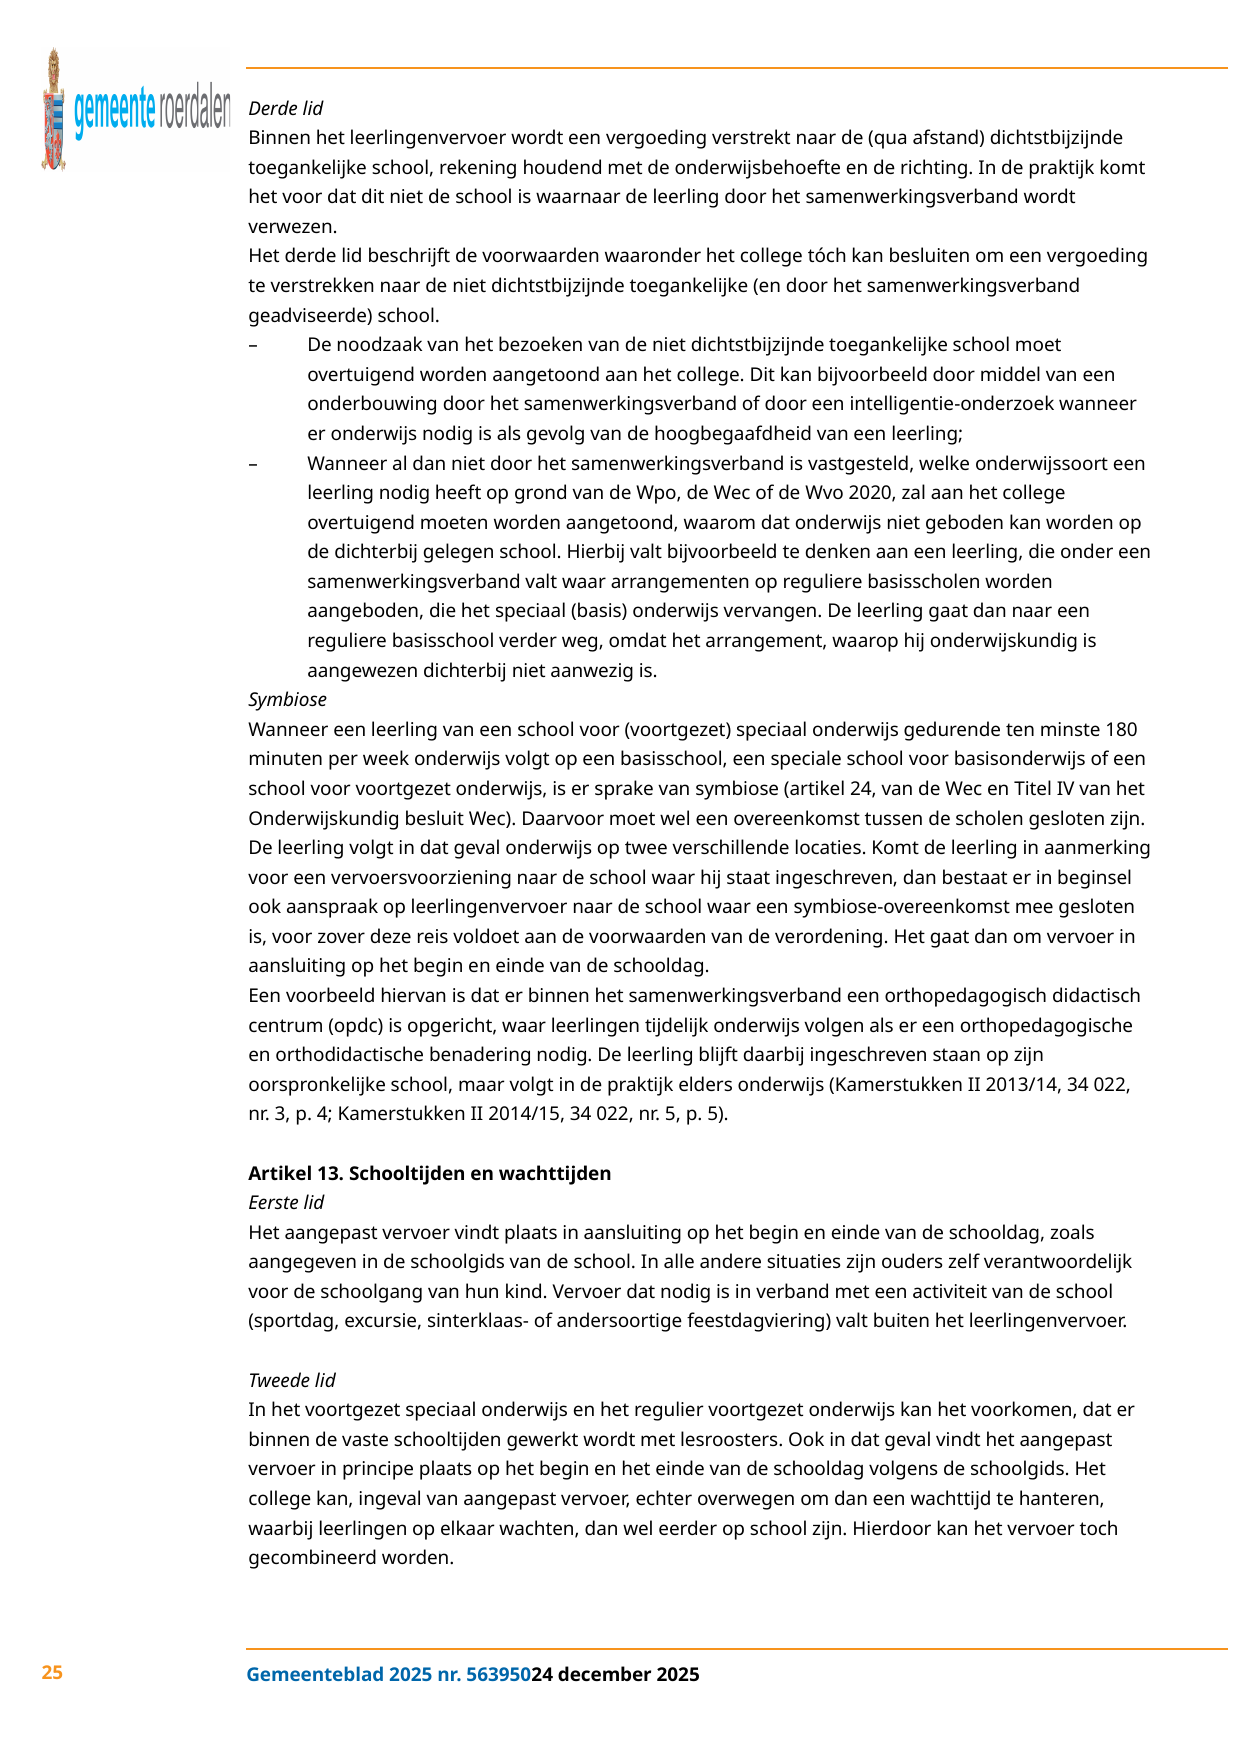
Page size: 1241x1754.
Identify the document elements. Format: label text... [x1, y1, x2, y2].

text Eerste lid [248, 1189, 1152, 1215]
text Tweede lid [248, 1367, 1152, 1393]
text Artikel 13. Schooltijden en wachttijden [248, 1160, 1152, 1186]
list Wanneer al dan niet door het samenwerkingsverband is vastgesteld, welke onderwijssoort een leerling nodig heeft op grond van de Wpo, de Wec of de Wvo 2020, zal aan het college overtuigend moeten worden aangetoond, waarom dat onderwijs niet geboden kan worden op de dichterbij gelegen school. Hierbij valt bijvoorbeeld te denken aan een leerling, die onder een samenwerkingsverband valt waar arrangementen op reguliere basisscholen worden aangeboden, die het speciaal (basis) onderwijs vervangen. De leerling gaat dan naar een reguliere basisschool verder weg, omdat het arrangement, waarop hij onderwijskundig is aangewezen dichterbij niet aanwezig is. [248, 450, 1152, 683]
text Binnen het leerlingenvervoer wordt een vergoeding verstrekt naar de (qua afstand) dichtstbijzijnde toegankelijke school, rekening houdend met de onderwijsbehoefte en de richting. In de praktijk komt het voor dat dit niet de school is waarnaar de leerling door het samenwerkingsverband wordt verwezen. [248, 124, 1152, 239]
text Het aangepast vervoer vindt plaats in aansluiting op het begin en einde van de schooldag, zoals aangegeven in de schoolgids van de school. In alle andere situaties zijn ouders zelf verantwoordelijk voor de schoolgang van hun kind. Vervoer dat nodig is in verband met een activiteit van de school (sportdag, excursie, sinterklaas- of andersoortige feestdagviering) valt buiten het leerlingenvervoer. [248, 1219, 1152, 1333]
text Symbiose [248, 686, 1152, 712]
text Wanneer een leerling van een school voor (voortgezet) speciaal onderwijs gedurende ten minste 180 minuten per week onderwijs volgt op een basisschool, een speciale school voor basisonderwijs of een school voor voortgezet onderwijs, is er sprake van symbiose (artikel 24, van de Wec en Titel IV van het Onderwijskundig besluit Wec). Daarvoor moet wel een overeenkomst tussen de scholen gesloten zijn. De leerling volgt in dat geval onderwijs op twee verschillende locaties. Komt de leerling in aanmerking voor een vervoersvoorziening naar de school waar hij staat ingeschreven, dan bestaat er in beginsel ook aanspraak op leerlingenvervoer naar de school waar een symbiose-overeenkomst mee gesloten is, voor zover deze reis voldoet aan de voorwaarden van de verordening. Het gaat dan om vervoer in aansluiting op het begin en einde van de schooldag. [248, 716, 1152, 978]
picture [41, 47, 231, 172]
text Derde lid [248, 95, 1152, 121]
text Een voorbeeld hiervan is dat er binnen het samenwerkingsverband een orthopedagogisch didactisch centrum (opdc) is opgericht, waar leerlingen tijdelijk onderwijs volgen als er een orthopedagogische en orthodidactische benadering nodig. De leerling blijft daarbij ingeschreven staan op zijn oorspronkelijke school, maar volgt in de praktijk elders onderwijs (Kamerstukken II 2013/14, 34 022, nr. 3, p. 4; Kamerstukken II 2014/15, 34 022, nr. 5, p. 5). [248, 982, 1152, 1126]
text In het voortgezet speciaal onderwijs en het regulier voortgezet onderwijs kan het voorkomen, dat er binnen de vaste schooltijden gewerkt wordt met lesroosters. Ook in dat geval vindt het aangepast vervoer in principe plaats op het begin en het einde van de schooldag volgens de schoolgids. Het college kan, ingeval van aangepast vervoer, echter overwegen om dan een wachttijd te hanteren, waarbij leerlingen op elkaar wachten, dan wel eerder op school zijn. Hierdoor kan het vervoer toch gecombineerd worden. [248, 1396, 1152, 1570]
text Het derde lid beschrijft de voorwaarden waaronder het college tóch kan besluiten om een vergoeding te verstrekken naar de niet dichtstbijzijnde toegankelijke (en door het samenwerkingsverband geadviseerde) school. [248, 243, 1152, 328]
list De noodzaak van het bezoeken van de niet dichtstbijzijnde toegankelijke school moet overtuigend worden aangetoond aan het college. Dit kan bijvoorbeeld door middel van een onderbouwing door het samenwerkingsverband of door een intelligentie-onderzoek wanneer er onderwijs nodig is als gevolg van de hoogbegaafdheid van een leerling; [248, 331, 1152, 446]
